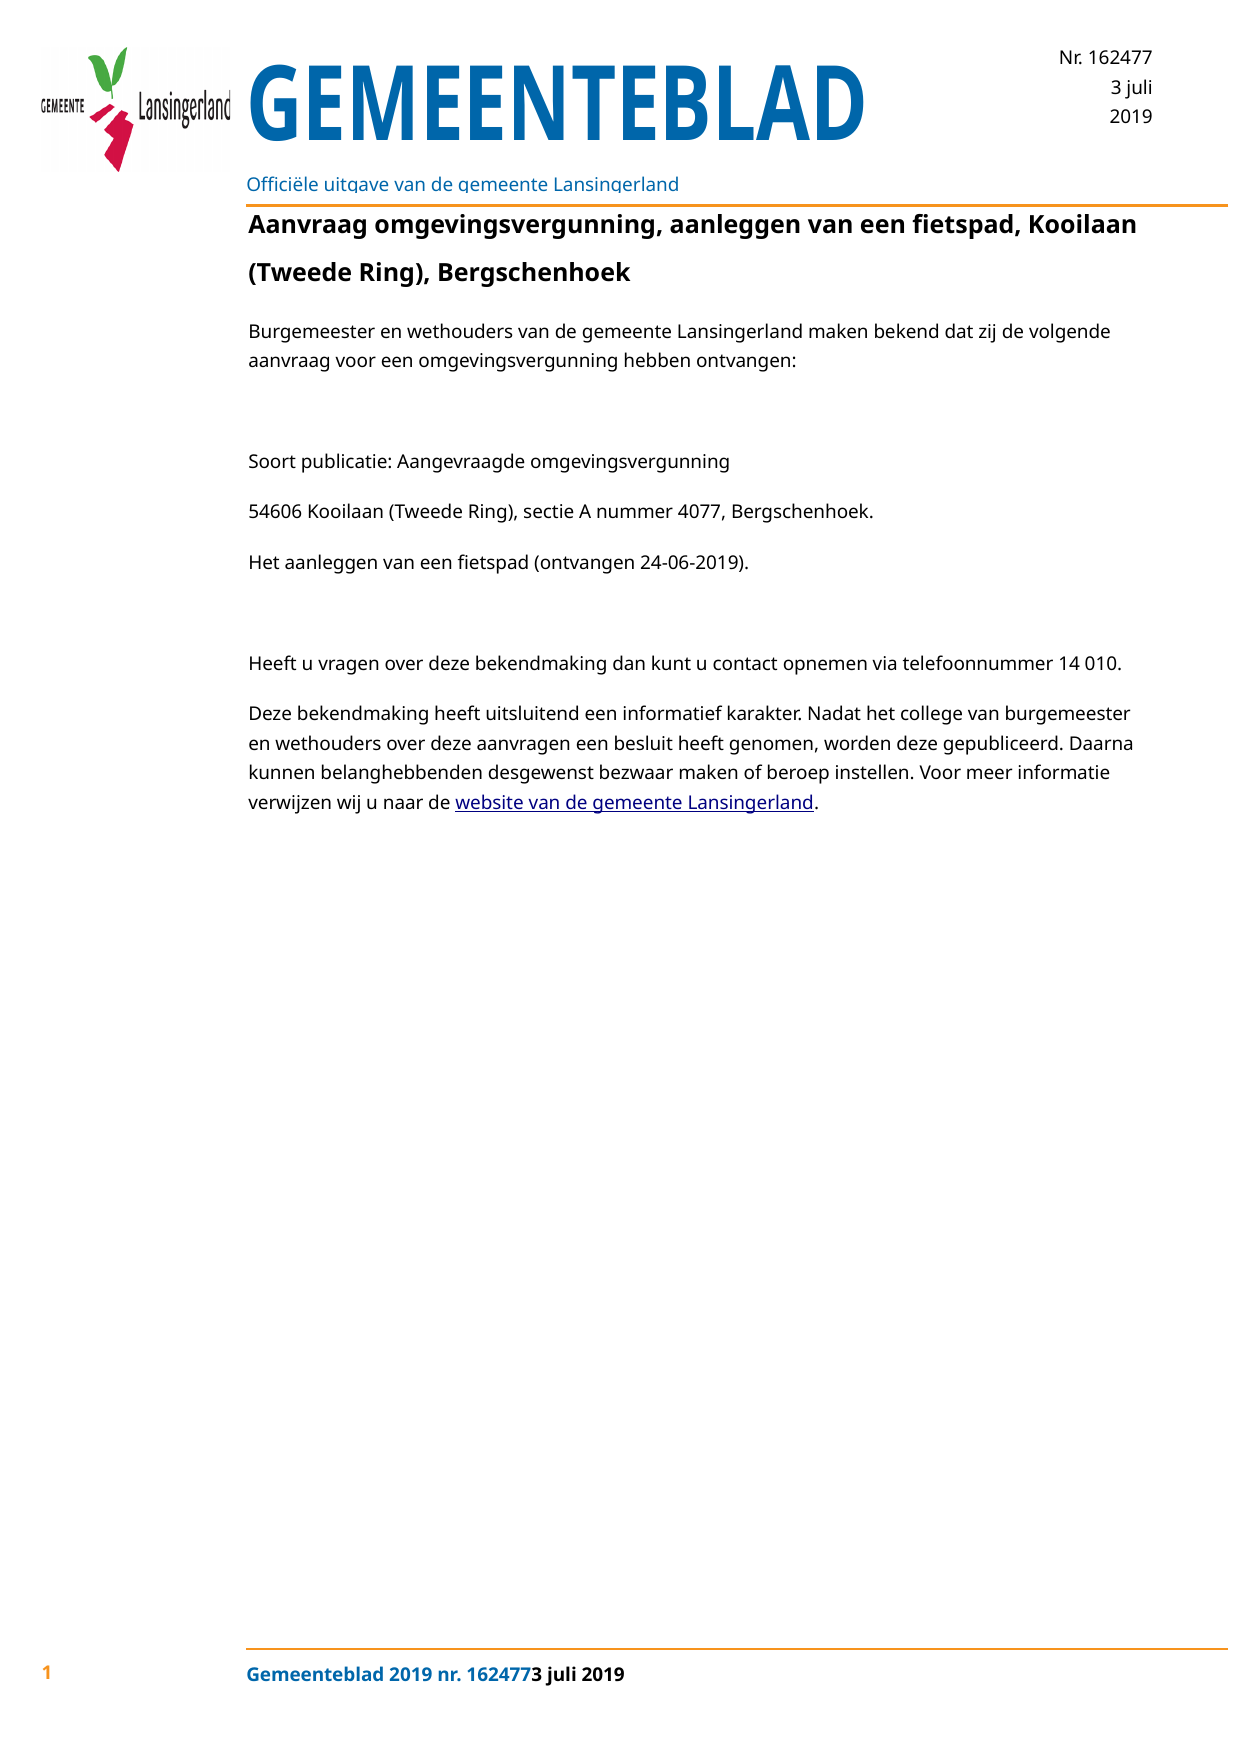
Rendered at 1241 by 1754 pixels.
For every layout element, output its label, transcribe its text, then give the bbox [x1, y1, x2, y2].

text Aanvraag omgevingsvergunning, aanleggen van een fietspad, Kooilaan (Tweede Ring), Bergschenhoek [248, 207, 1152, 288]
text 54606 Kooilaan (Tweede Ring), sectie A nummer 4077, Bergschenhoek. [248, 499, 1152, 524]
picture [41, 47, 231, 172]
text Burgemeester en wethouders van de gemeente Lansingerland maken bekend dat zij de volgende aanvraag voor een omgevingsvergunning hebben ontvangen: [248, 318, 1152, 373]
text Het aanleggen van een fietspad (ontvangen 24-06-2019). [248, 549, 1152, 575]
text Soort publicatie: Aangevraagde omgevingsvergunning [248, 448, 1152, 474]
text Deze bekendmaking heeft uitsluitend een informatief karakter. Nadat het college van burgemeester en wethouders over deze aanvragen een besluit heeft genomen, worden deze gepubliceerd. Daarna kunnen belanghebbenden desgewenst bezwaar maken of beroep instellen. Voor meer informatie verwijzen wij u naar de website van de gemeente Lansingerland. [248, 700, 1152, 815]
text Heeft u vragen over deze bekendmaking dan kunt u contact opnemen via telefoonnummer 14 010. [248, 650, 1152, 676]
